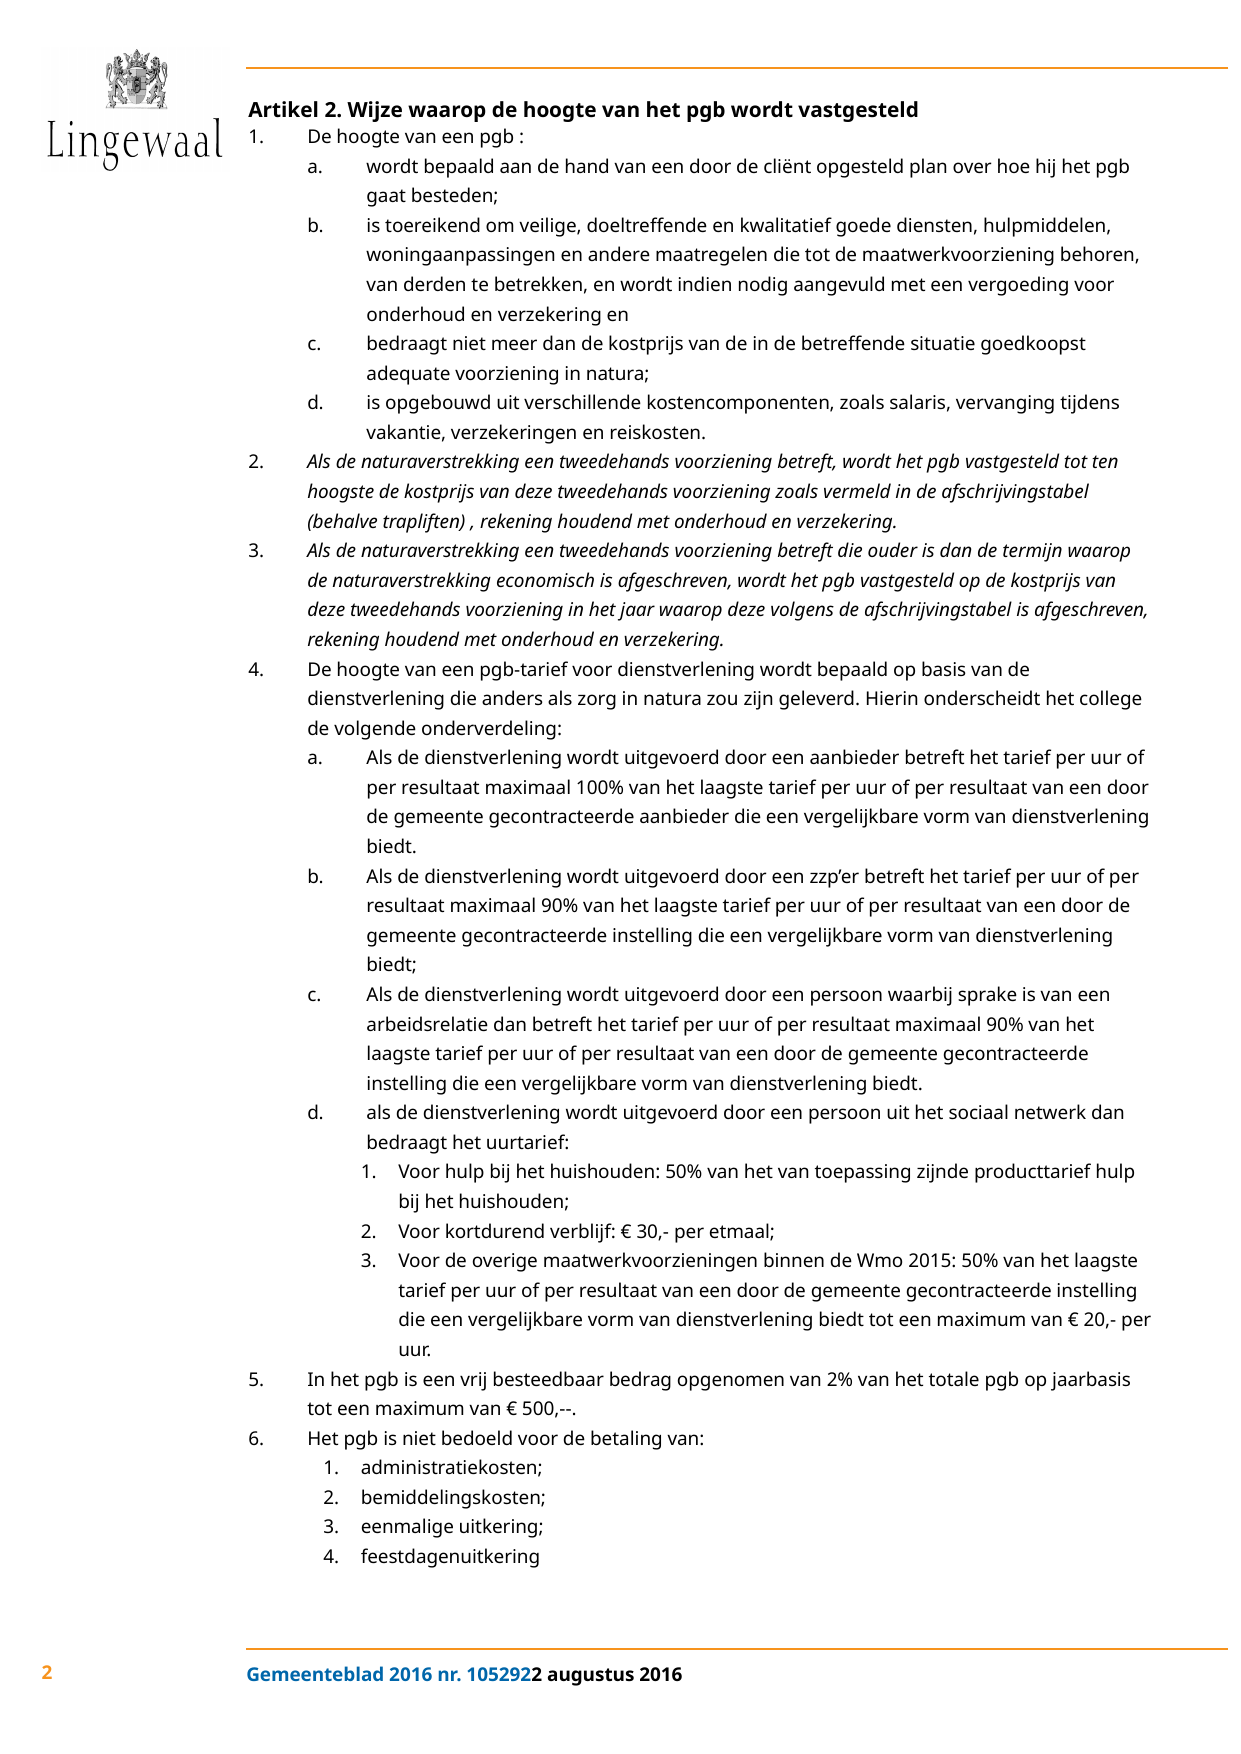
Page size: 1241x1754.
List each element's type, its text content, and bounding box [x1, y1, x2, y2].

list Als de naturaverstrekking een tweedehands voorziening betreft, wordt het pgb vastgesteld tot ten hoogste de kostprijs van deze tweedehands voorziening zoals vermeld in de afschrijvingstabel (behalve trapliften) , rekening houdend met onderhoud en verzekering. [248, 449, 1152, 533]
list is opgebouwd uit verschillende kostencomponenten, zoals salaris, vervanging tijdens vakantie, verzekeringen en reiskosten. [307, 389, 1152, 445]
list Als de dienstverlening wordt uitgevoerd door een persoon waarbij sprake is van een arbeidsrelatie dan betreft het tarief per uur of per resultaat maximaal 90% van het laagste tarief per uur of per resultaat van een door de gemeente gecontracteerde instelling die een vergelijkbare vorm van dienstverlening biedt. [307, 981, 1152, 1096]
list De hoogte van een pgb : [248, 123, 1152, 149]
list wordt bepaald aan de hand van een door de cliënt opgesteld plan over hoe hij het pgb gaat besteden; [307, 153, 1152, 208]
text Artikel 2. Wijze waarop de hoogte van het pgb wordt vastgesteld [248, 95, 1152, 123]
list De hoogte van een pgb-tarief voor dienstverlening wordt bepaald op basis van de dienstverlening die anders als zorg in natura zou zijn geleverd. Hierin onderscheidt het college de volgende onderverdeling: [248, 656, 1152, 741]
list Als de dienstverlening wordt uitgevoerd door een zzp’er betreft het tarief per uur of per resultaat maximaal 90% van het laagste tarief per uur of per resultaat van een door de gemeente gecontracteerde instelling die een vergelijkbare vorm van dienstverlening biedt; [307, 863, 1152, 977]
list bemiddelingskosten; [323, 1484, 1152, 1510]
list Voor hulp bij het huishouden: 50% van het van toepassing zijnde producttarief hulp bij het huishouden; [361, 1159, 1152, 1214]
list administratiekosten; [323, 1454, 1152, 1480]
list Voor de overige maatwerkvoorzieningen binnen de Wmo 2015: 50% van het laagste tarief per uur of per resultaat van een door de gemeente gecontracteerde instelling die een vergelijkbare vorm van dienstverlening biedt tot een maximum van € 20,- per uur. [361, 1247, 1152, 1362]
picture [41, 47, 231, 172]
list Als de naturaverstrekking een tweedehands voorziening betreft die ouder is dan de termijn waarop de naturaverstrekking economisch is afgeschreven, wordt het pgb vastgesteld op de kostprijs van deze tweedehands voorziening in het jaar waarop deze volgens de afschrijvingstabel is afgeschreven, rekening houdend met onderhoud en verzekering. [248, 537, 1152, 652]
list is toereikend om veilige, doeltreffende en kwalitatief goede diensten, hulpmiddelen, woningaanpassingen en andere maatregelen die tot de maatwerkvoorziening behoren, van derden te betrekken, en wordt indien nodig aangevuld met een vergoeding voor onderhoud en verzekering en [307, 212, 1152, 326]
list Voor kortdurend verblijf: € 30,- per etmaal; [361, 1218, 1152, 1243]
list eenmalige uitkering; [323, 1514, 1152, 1539]
list Als de dienstverlening wordt uitgevoerd door een aanbieder betreft het tarief per uur of per resultaat maximaal 100% van het laagste tarief per uur of per resultaat van een door de gemeente gecontracteerde aanbieder die een vergelijkbare vorm van dienstverlening biedt. [307, 744, 1152, 859]
list feestdagenuitkering [323, 1543, 1152, 1569]
list als de dienstverlening wordt uitgevoerd door een persoon uit het sociaal netwerk dan bedraagt het uurtarief: [307, 1099, 1152, 1155]
list In het pgb is een vrij besteedbaar bedrag opgenomen van 2% van het totale pgb op jaarbasis tot een maximum van € 500,--. [248, 1366, 1152, 1421]
list bedraagt niet meer dan de kostprijs van de in de betreffende situatie goedkoopst adequate voorziening in natura; [307, 330, 1152, 386]
list Het pgb is niet bedoeld voor de betaling van: [248, 1425, 1152, 1451]
